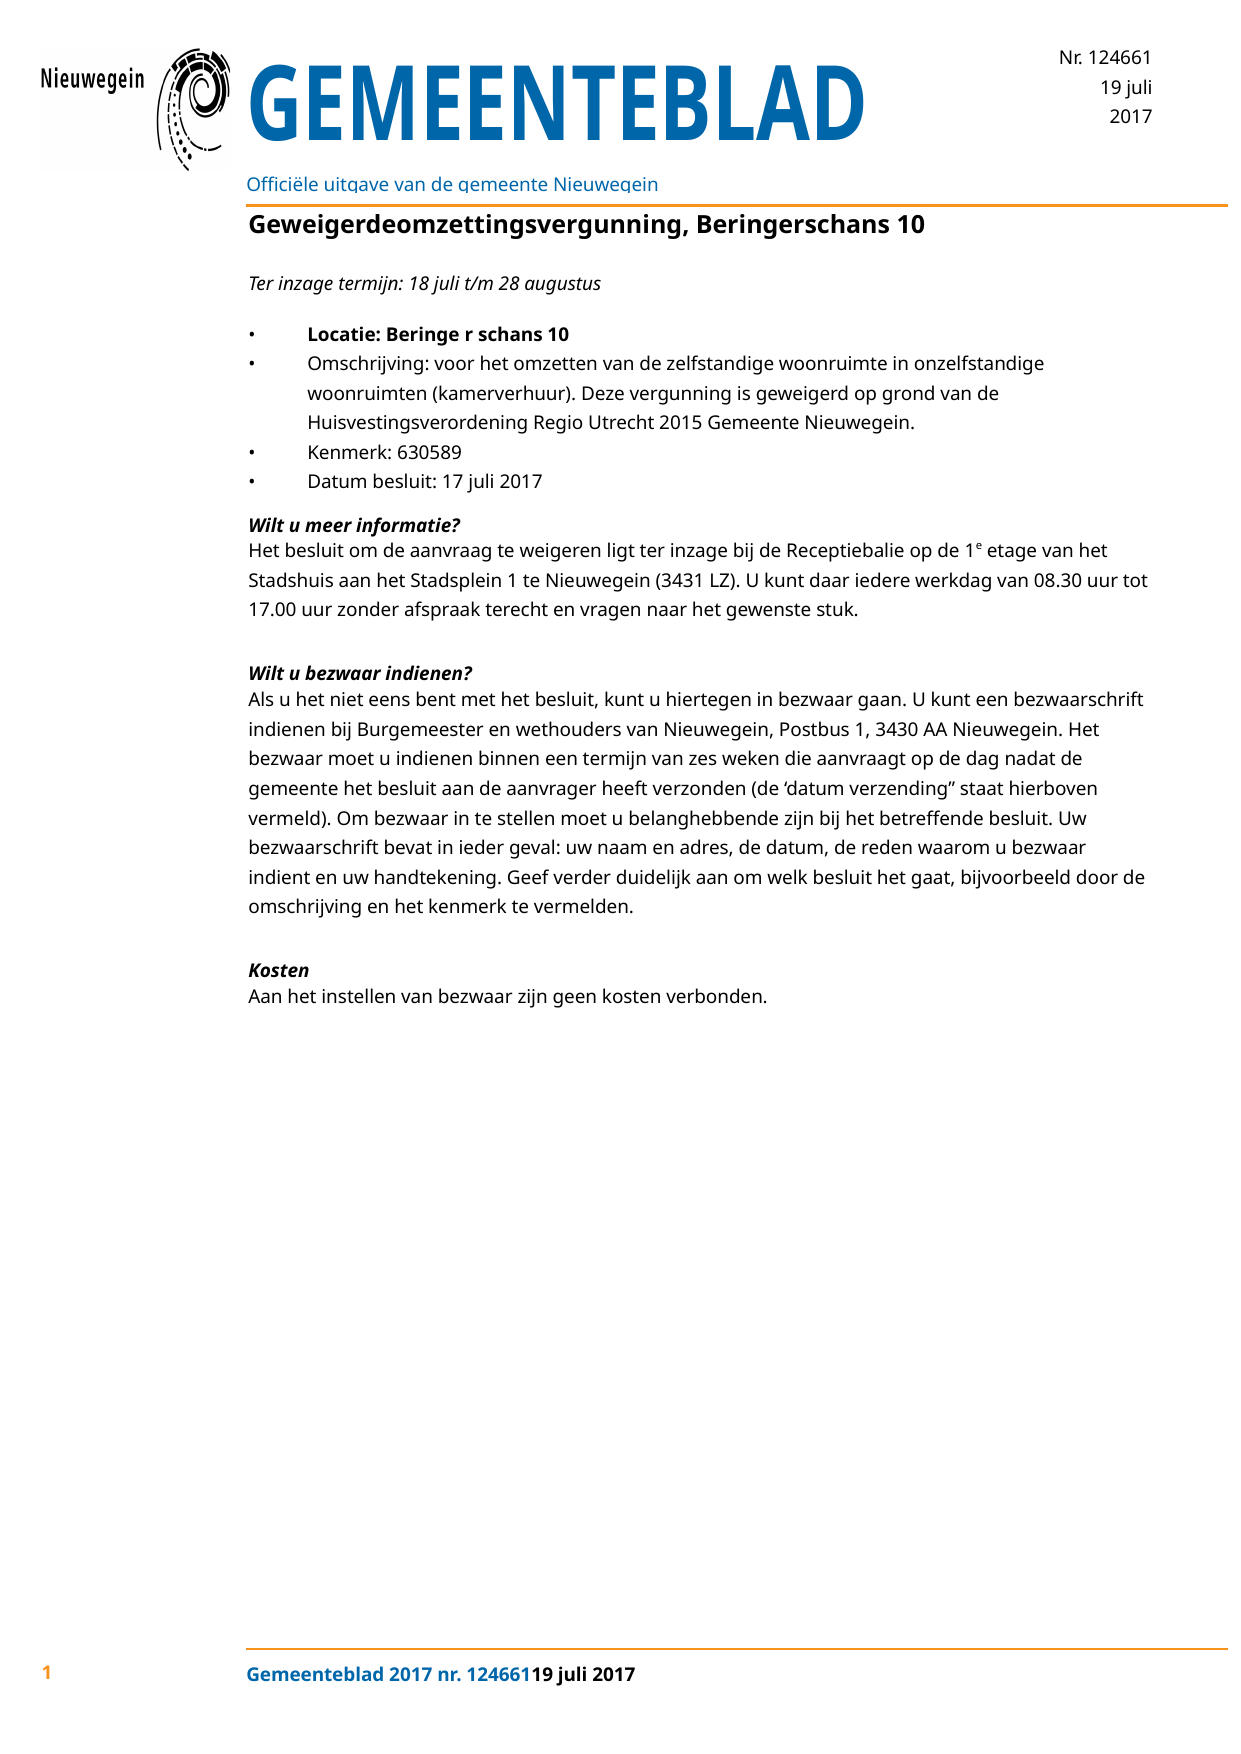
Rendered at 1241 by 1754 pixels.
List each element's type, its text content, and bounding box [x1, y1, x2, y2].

text Kosten [248, 957, 1152, 983]
list Locatie: Beringe r schans 10 [248, 321, 1152, 346]
text Als u het niet eens bent met het besluit, kunt u hiertegen in bezwaar gaan. U kunt een bezwaarschrift indienen bij Burgemeester en wethouders van Nieuwegein, Postbus 1, 3430 AA Nieuwegein. Het bezwaar moet u indienen binnen een termijn van zes weken die aanvraagt op de dag nadat de gemeente het besluit aan de aanvrager heeft verzonden (de ‘datum verzending” staat hierboven vermeld). Om bezwaar in te stellen moet u belanghebbende zijn bij het betreffende besluit. Uw bezwaarschrift bevat in ieder geval: uw naam en adres, de datum, de reden waarom u bezwaar indient en uw handtekening. Geef verder duidelijk aan om welk besluit het gaat, bijvoorbeeld door de omschrijving en het kenmerk te vermelden. [248, 686, 1152, 919]
list Omschrijving: voor het omzetten van de zelfstandige woonruimte in onzelfstandige woonruimten (kamerverhuur). Deze vergunning is geweigerd op grond van de Huisvestingsverordening Regio Utrecht 2015 Gemeente Nieuwegein. [248, 350, 1152, 435]
text Geweigerdeomzettingsvergunning, Beringerschans 10 [248, 207, 1152, 241]
text Het besluit om de aanvraag te weigeren ligt ter inzage bij de Receptiebalie op de 1e etage van het Stadshuis aan het Stadsplein 1 te Nieuwegein (3431 LZ). U kunt daar iedere werkdag van 08.30 uur tot 17.00 uur zonder afspraak terecht en vragen naar het gewenste stuk. [248, 537, 1152, 622]
picture [41, 47, 231, 172]
list Kenmerk: 630589 [248, 439, 1152, 465]
text Aan het instellen van bezwaar zijn geen kosten verbonden. [248, 983, 1152, 1009]
text Wilt u meer informatie? [248, 512, 1152, 537]
text Ter inzage termijn: 18 juli t/m 28 augustus [248, 270, 1152, 296]
list Datum besluit: 17 juli 2017 [248, 469, 1152, 494]
text Wilt u bezwaar indienen? [248, 661, 1152, 686]
